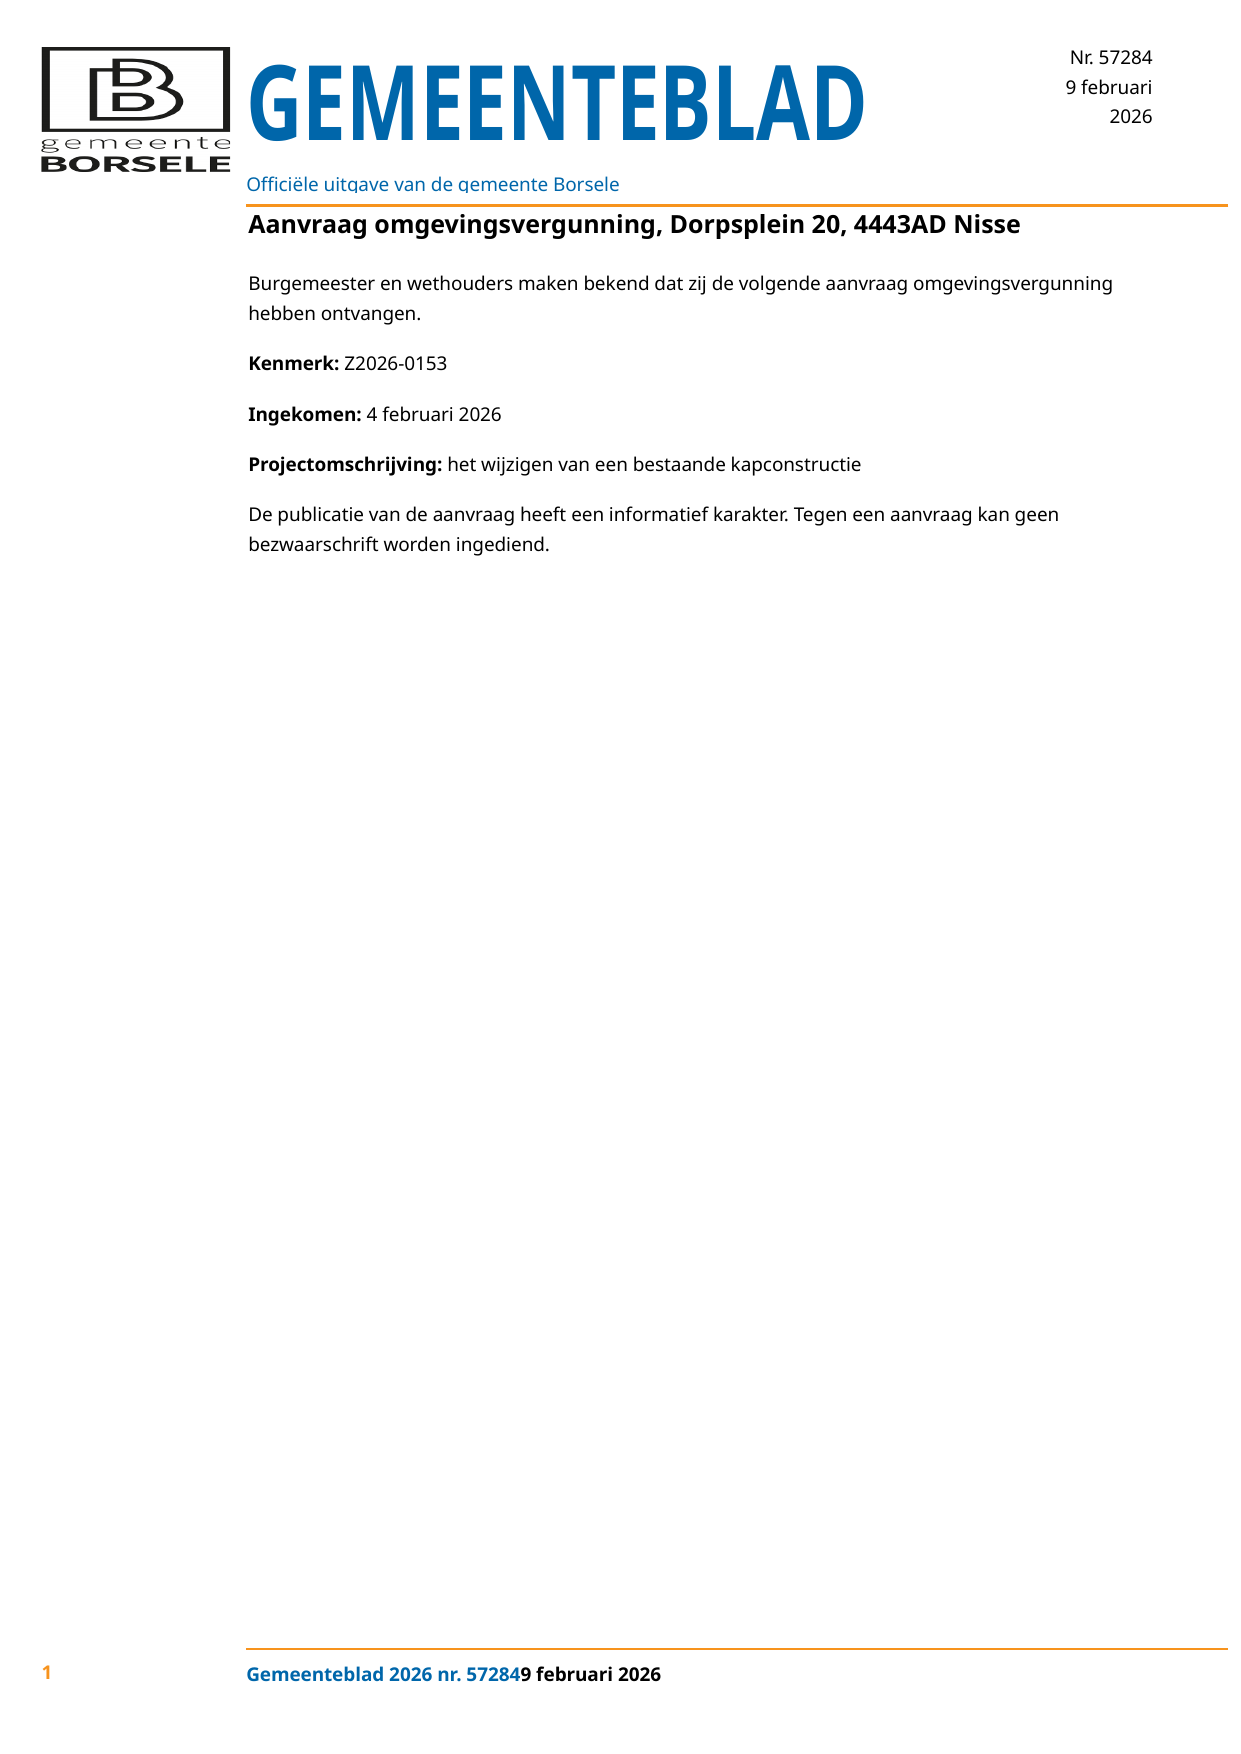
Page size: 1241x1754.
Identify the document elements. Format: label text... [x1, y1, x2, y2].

text Kenmerk: Z2026-0153 [248, 350, 1152, 376]
text Burgemeester en wethouders maken bekend dat zij de volgende aanvraag omgevingsvergunning hebben ontvangen. [248, 270, 1152, 326]
text De publicatie van de aanvraag heeft een informatief karakter. Tegen een aanvraag kan geen bezwaarschrift worden ingediend. [248, 502, 1152, 557]
text Ingekomen: 4 februari 2026 [248, 401, 1152, 426]
picture [41, 47, 231, 172]
text Projectomschrijving: het wijzigen van een bestaande kapconstructie [248, 451, 1152, 477]
text Aanvraag omgevingsvergunning, Dorpsplein 20, 4443AD Nisse [248, 207, 1152, 241]
